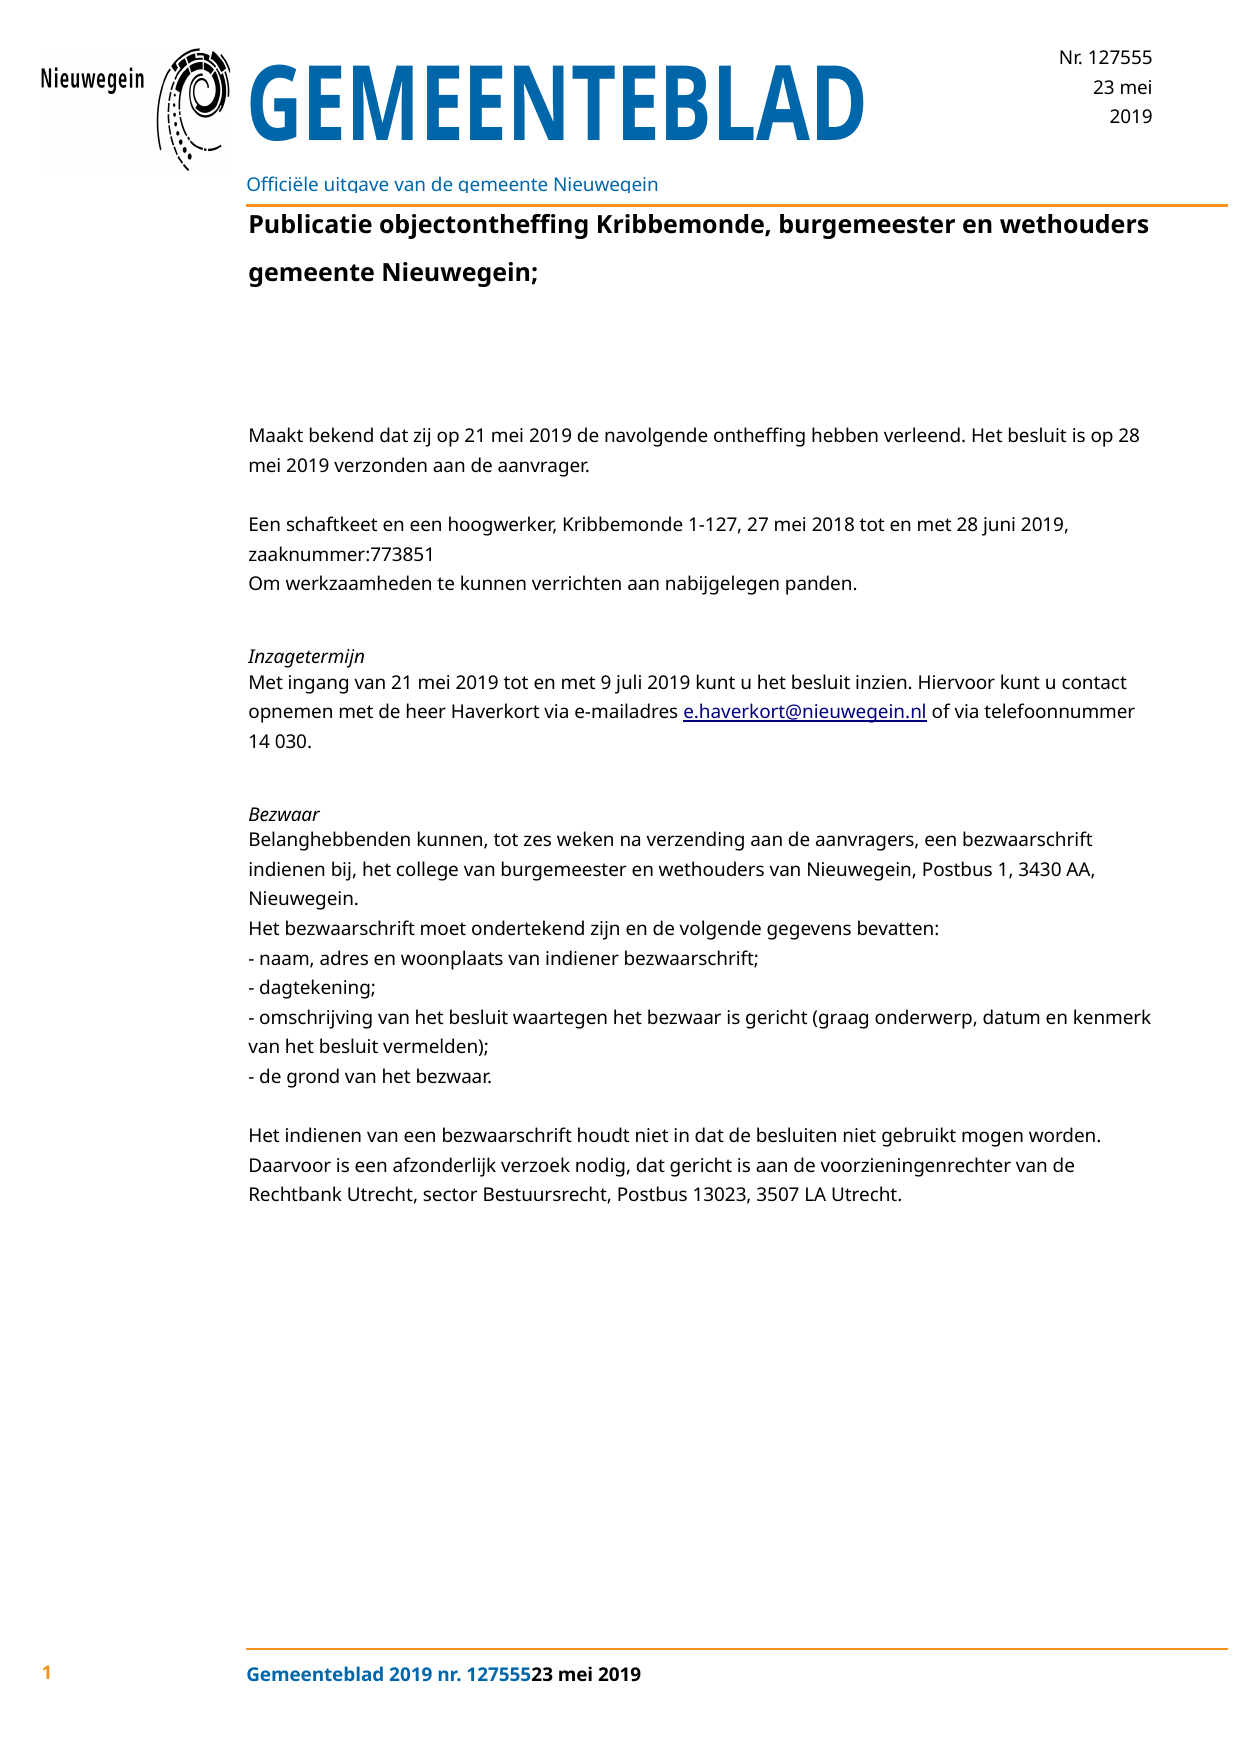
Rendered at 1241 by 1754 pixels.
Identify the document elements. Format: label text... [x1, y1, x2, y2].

text - de grond van het bezwaar. [248, 1063, 1152, 1089]
text - dagtekening; [248, 974, 1152, 1000]
text Het bezwaarschrift moet ondertekend zijn en de volgende gegevens bevatten: [248, 915, 1152, 941]
text Een schaftkeet en een hoogwerker, Kribbemonde 1-127, 27 mei 2018 tot en met 28 juni 2019, zaaknummer:773851 [248, 511, 1152, 567]
text Het indienen van een bezwaarschrift houdt niet in dat de besluiten niet gebruikt mogen worden. Daarvoor is een afzonderlijk verzoek nodig, dat gericht is aan de voorzieningenrechter van de Rechtbank Utrecht, sector Bestuursrecht, Postbus 13023, 3507 LA Utrecht. [248, 1122, 1152, 1207]
text Om werkzaamheden te kunnen verrichten aan nabijgelegen panden. [248, 570, 1152, 596]
text Inzagetermijn [248, 643, 1152, 669]
text Maakt bekend dat zij op 21 mei 2019 de navolgende ontheffing hebben verleend. Het besluit is op 28 mei 2019 verzonden aan de aanvrager. [248, 422, 1152, 478]
text Belanghebbenden kunnen, tot zes weken na verzending aan de aanvragers, een bezwaarschrift indienen bij, het college van burgemeester en wethouders van Nieuwegein, Postbus 1, 3430 AA, Nieuwegein. [248, 826, 1152, 911]
text Bezwaar [248, 801, 1152, 826]
text Publicatie objectontheffing Kribbemonde, burgemeester en wethouders gemeente Nieuwegein; [248, 207, 1152, 288]
text - omschrijving van het besluit waartegen het bezwaar is gericht (graag onderwerp, datum en kenmerk van het besluit vermelden); [248, 1004, 1152, 1059]
text Met ingang van 21 mei 2019 tot en met 9 juli 2019 kunt u het besluit inzien. Hiervoor kunt u contact opnemen met de heer Haverkort via e-mailadres e.haverkort@nieuwegein.nl of via telefoonnummer 14 030. [248, 669, 1152, 754]
picture [41, 47, 231, 172]
text - naam, adres en woonplaats van indiener bezwaarschrift; [248, 945, 1152, 971]
